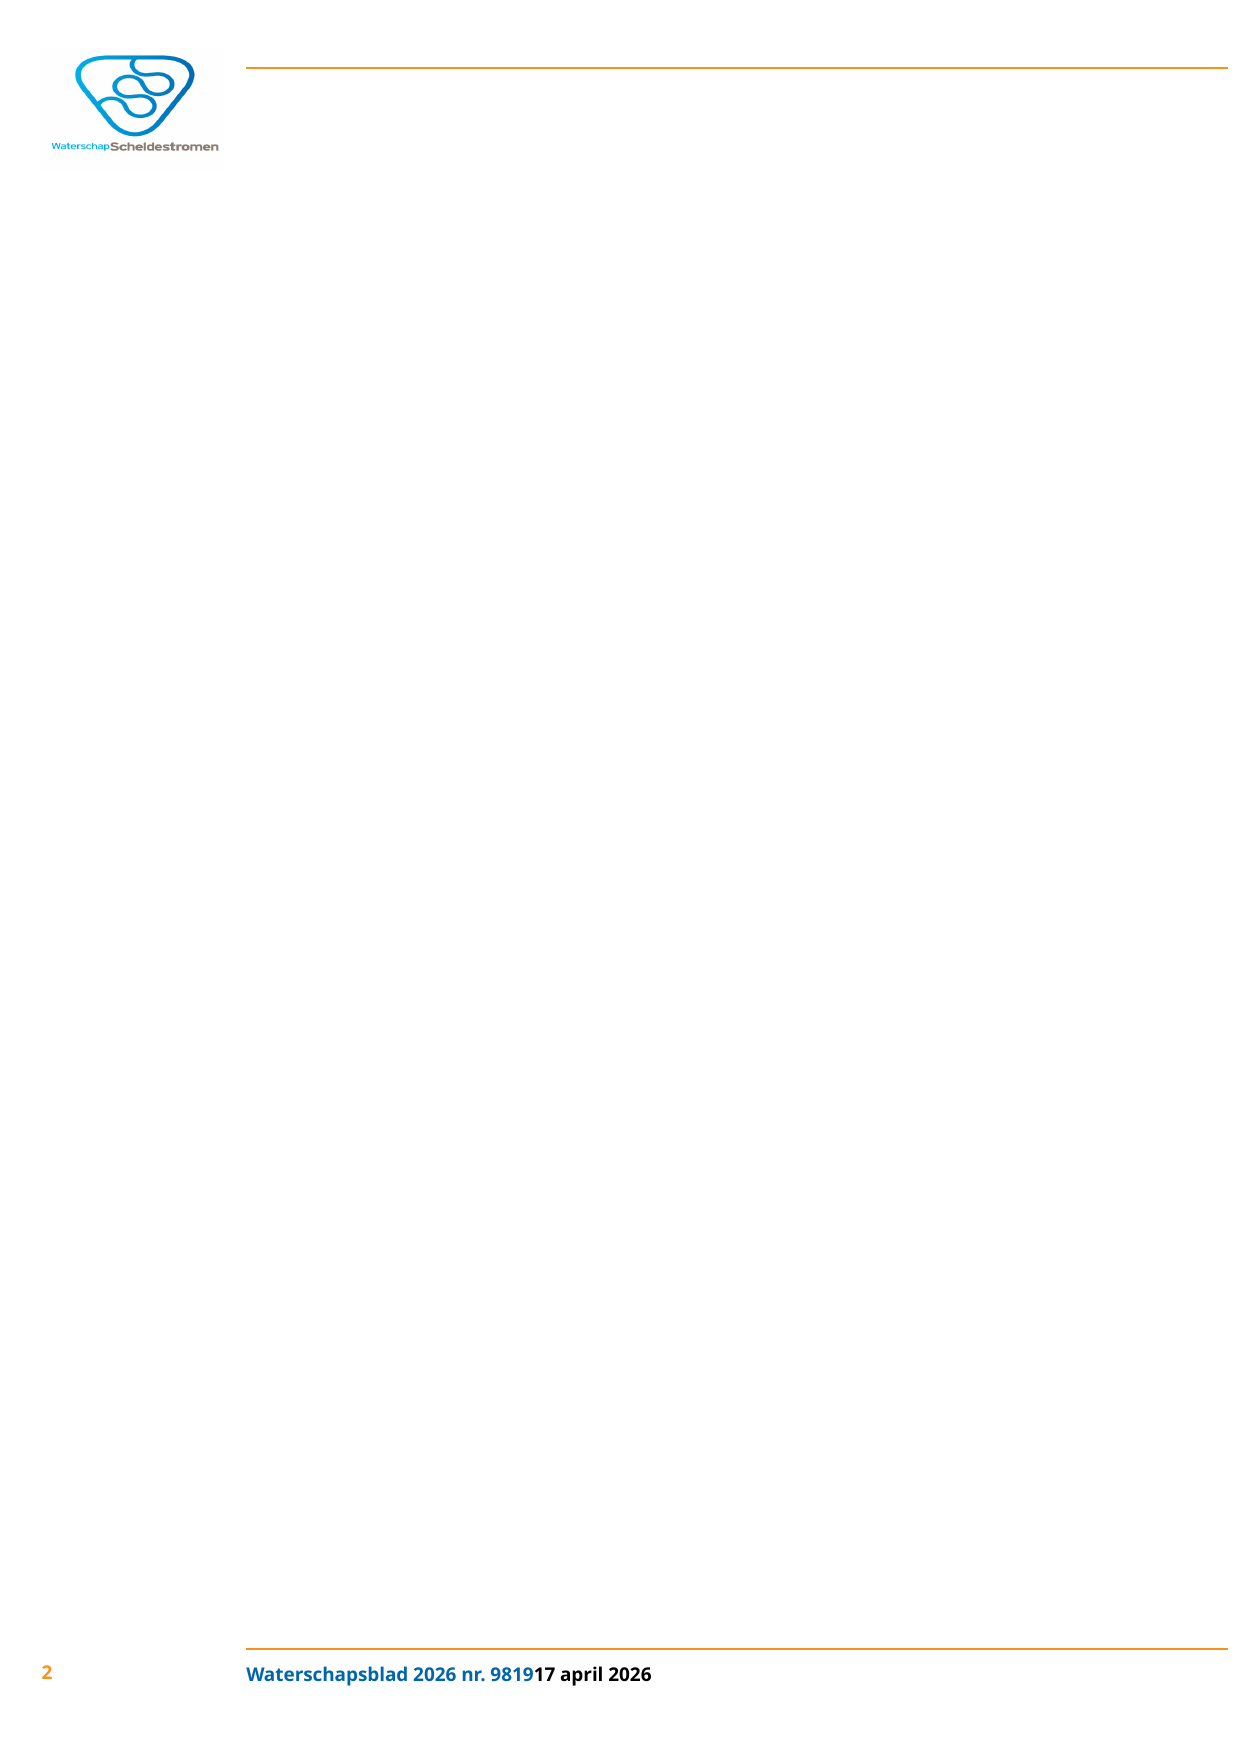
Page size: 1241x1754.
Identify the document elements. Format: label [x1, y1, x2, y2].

picture [41, 47, 231, 172]
